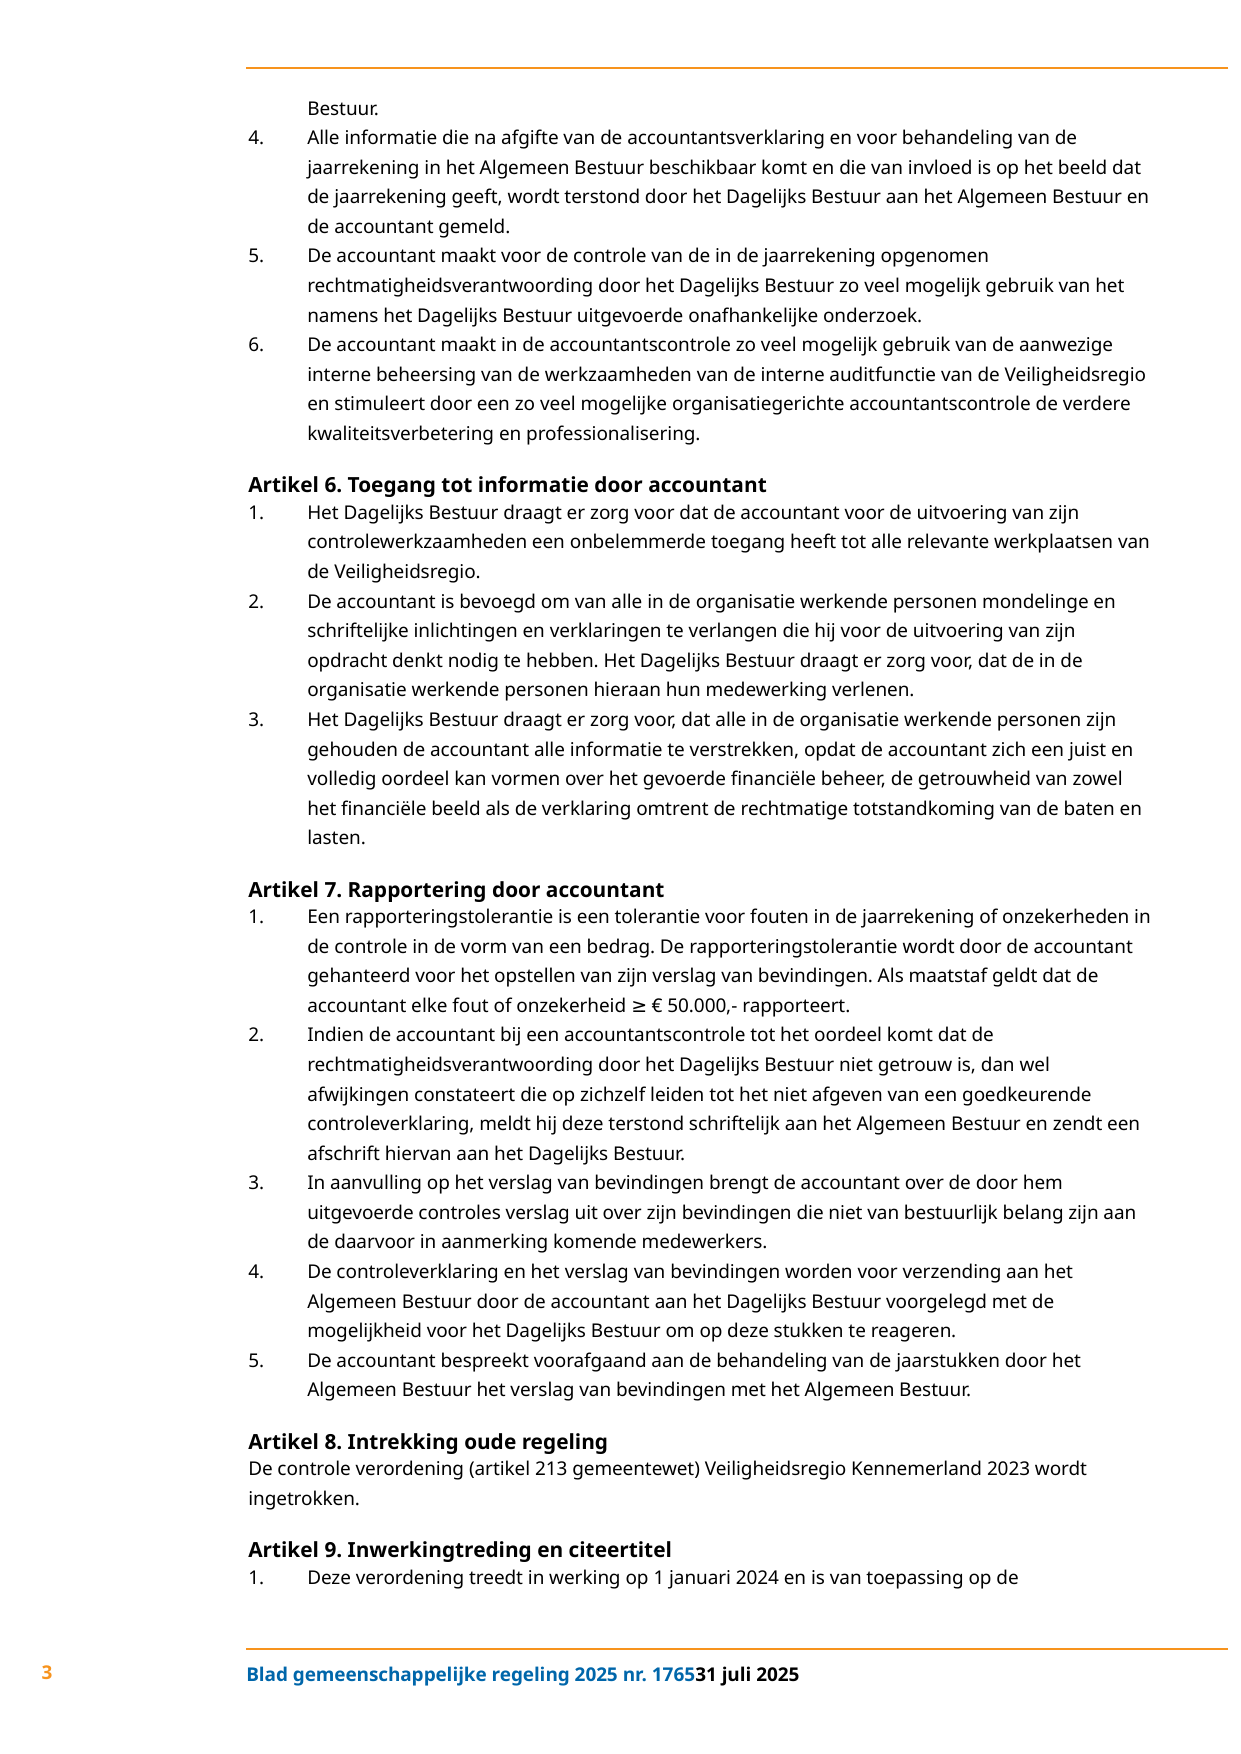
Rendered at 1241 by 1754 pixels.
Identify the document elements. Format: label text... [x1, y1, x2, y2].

list In aanvulling op het verslag van bevindingen brengt de accountant over de door hem uitgevoerde controles verslag uit over zijn bevindingen die niet van bestuurlijk belang zijn aan de daarvoor in aanmerking komende medewerkers. [248, 1169, 1152, 1254]
list Deze verordening treedt in werking op 1 januari 2024 en is van toepassing op de [248, 1564, 1152, 1590]
list Het Dagelijks Bestuur draagt er zorg voor dat de accountant voor de uitvoering van zijn controlewerkzaamheden een onbelemmerde toegang heeft tot alle relevante werkplaatsen van de Veiligheidsregio. [248, 499, 1152, 584]
list De accountant maakt in de accountantscontrole zo veel mogelijk gebruik van de aanwezige interne beheersing van de werkzaamheden van de interne auditfunctie van de Veiligheidsregio en stimuleert door een zo veel mogelijke organisatiegerichte accountantscontrole de verdere kwaliteitsverbetering en professionalisering. [248, 331, 1152, 446]
list Een rapporteringstolerantie is een tolerantie voor fouten in de jaarrekening of onzekerheden in de controle in de vorm van een bedrag. De rapporteringstolerantie wordt door de accountant gehanteerd voor het opstellen van zijn verslag van bevindingen. Als maatstaf geldt dat de accountant elke fout of onzekerheid ≥ € 50.000,- rapporteert. [248, 903, 1152, 1018]
list Indien de accountant bij een accountantscontrole tot het oordeel komt dat de rechtmatigheidsverantwoording door het Dagelijks Bestuur niet getrouw is, dan wel afwijkingen constateert die op zichzelf leiden tot het niet afgeven van een goedkeurende controleverklaring, meldt hij deze terstond schriftelijk aan het Algemeen Bestuur en zendt een afschrift hiervan aan het Dagelijks Bestuur. [248, 1022, 1152, 1166]
text De controle verordening (artikel 213 gemeentewet) Veiligheidsregio Kennemerland 2023 wordt ingetrokken. [248, 1456, 1152, 1511]
list De accountant bespreekt voorafgaand aan de behandeling van de jaarstukken door het Algemeen Bestuur het verslag van bevindingen met het Algemeen Bestuur. [248, 1347, 1152, 1402]
list De accountant is bevoegd om van alle in de organisatie werkende personen mondelinge en schriftelijke inlichtingen en verklaringen te verlangen die hij voor de uitvoering van zijn opdracht denkt nodig te hebben. Het Dagelijks Bestuur draagt er zorg voor, dat de in de organisatie werkende personen hieraan hun medewerking verlenen. [248, 588, 1152, 702]
list De controleverklaring en het verslag van bevindingen worden voor verzending aan het Algemeen Bestuur door de accountant aan het Dagelijks Bestuur voorgelegd met de mogelijkheid voor het Dagelijks Bestuur om op deze stukken te reageren. [248, 1258, 1152, 1343]
text Artikel 9. Inwerkingtreding en citeertitel [248, 1536, 1152, 1564]
list Bestuur. [248, 95, 1152, 121]
text Artikel 8. Intrekking oude regeling [248, 1427, 1152, 1456]
list De accountant maakt voor de controle van de in de jaarrekening opgenomen rechtmatigheidsverantwoording door het Dagelijks Bestuur zo veel mogelijk gebruik van het namens het Dagelijks Bestuur uitgevoerde onafhankelijke onderzoek. [248, 243, 1152, 328]
text Artikel 7. Rapportering door accountant [248, 875, 1152, 903]
list Alle informatie die na afgifte van de accountantsverklaring en voor behandeling van de jaarrekening in het Algemeen Bestuur beschikbaar komt en die van invloed is op het beeld dat de jaarrekening geeft, wordt terstond door het Dagelijks Bestuur aan het Algemeen Bestuur en de accountant gemeld. [248, 124, 1152, 239]
picture [41, 47, 231, 172]
text Artikel 6. Toegang tot informatie door accountant [248, 471, 1152, 499]
list Het Dagelijks Bestuur draagt er zorg voor, dat alle in de organisatie werkende personen zijn gehouden de accountant alle informatie te verstrekken, opdat de accountant zich een juist en volledig oordeel kan vormen over het gevoerde financiële beheer, de getrouwheid van zowel het financiële beeld als de verklaring omtrent de rechtmatige totstandkoming van de baten en lasten. [248, 706, 1152, 850]
